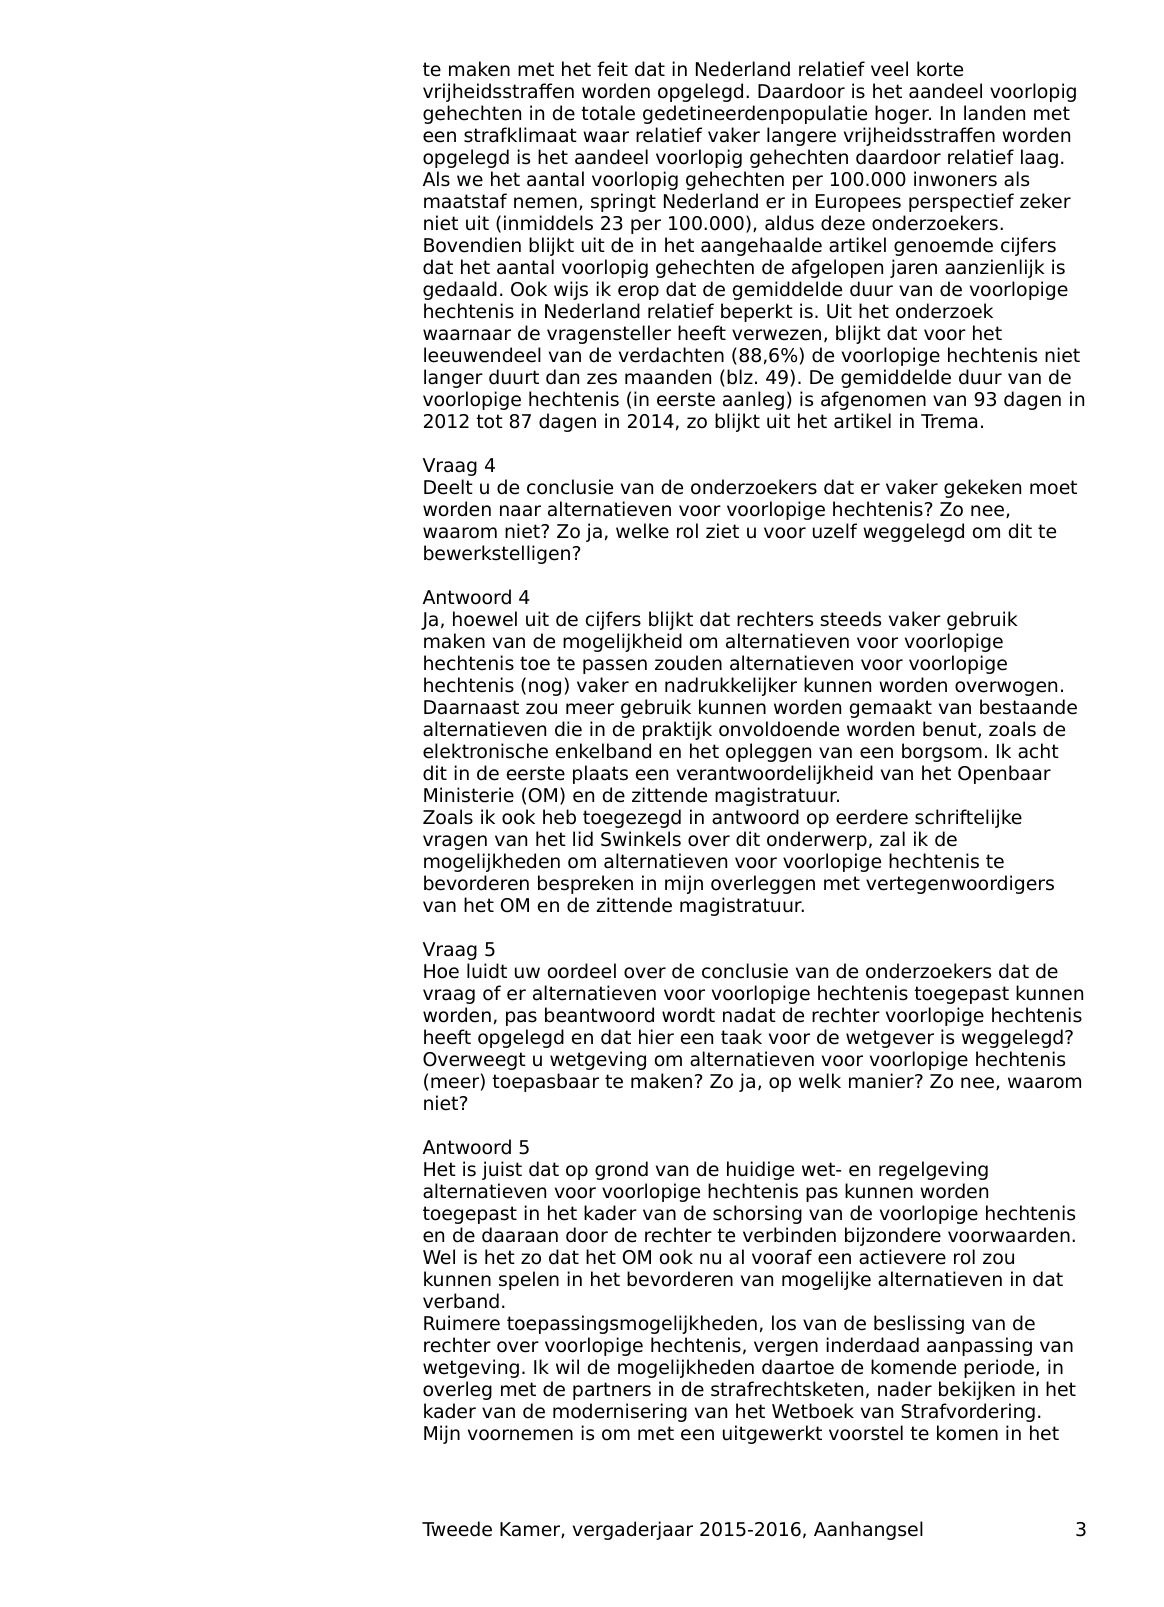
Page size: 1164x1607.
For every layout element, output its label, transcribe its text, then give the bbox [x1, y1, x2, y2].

text Vraag 4 [422, 455, 1087, 477]
text Deelt u de conclusie van de onderzoekers dat er vaker gekeken moet worden naar alternatieven voor voorlopige hechtenis? Zo nee, waarom niet? Zo ja, welke rol ziet u voor uzelf weggelegd om dit te bewerkstelligen? [422, 477, 1087, 565]
text Antwoord 5 [422, 1137, 1087, 1159]
text Zoals ik ook heb toegezegd in antwoord op eerdere schriftelijke vragen van het lid Swinkels over dit onderwerp, zal ik de mogelijkheden om alternatieven voor voorlopige hechtenis te bevorderen bespreken in mijn overleggen met vertegenwoordigers van het OM en de zittende magistratuur. [422, 807, 1087, 917]
text Antwoord 4 [422, 587, 1087, 609]
text Bovendien blijkt uit de in het aangehaalde artikel genoemde cijfers dat het aantal voorlopig gehechten de afgelopen jaren aanzienlijk is gedaald. Ook wijs ik erop dat de gemiddelde duur van de voorlopige hechtenis in Nederland relatief beperkt is. Uit het onderzoek waarnaar de vragensteller heeft verwezen, blijkt dat voor het leeuwendeel van de verdachten (88,6%) de voorlopige hechtenis niet langer duurt dan zes maanden (blz. 49). De gemiddelde duur van de voorlopige hechtenis (in eerste aanleg) is afgenomen van 93 dagen in 2012 tot 87 dagen in 2014, zo blijkt uit het artikel in Trema. [422, 235, 1087, 433]
text Ruimere toepassingsmogelijkheden, los van de beslissing van de rechter over voorlopige hechtenis, vergen inderdaad aanpassing van wetgeving. Ik wil de mogelijkheden daartoe de komende periode, in overleg met de partners in de strafrechtsketen, nader bekijken in het kader van de modernisering van het Wetboek van Strafvordering. Mijn voornemen is om met een uitgewerkt voorstel te komen in het [422, 1313, 1087, 1444]
text Ja, hoewel uit de cijfers blijkt dat rechters steeds vaker gebruik maken van de mogelijkheid om alternatieven voor voorlopige hechtenis toe te passen zouden alternatieven voor voorlopige hechtenis (nog) vaker en nadrukkelijker kunnen worden overwogen. Daarnaast zou meer gebruik kunnen worden gemaakt van bestaande alternatieven die in de praktijk onvoldoende worden benut, zoals de elektronische enkelband en het opleggen van een borgsom. Ik acht dit in de eerste plaats een verantwoordelijkheid van het Openbaar Ministerie (OM) en de zittende magistratuur. [422, 609, 1087, 807]
text Het is juist dat op grond van de huidige wet- en regelgeving alternatieven voor voorlopige hechtenis pas kunnen worden toegepast in het kader van de schorsing van de voorlopige hechtenis en de daaraan door de rechter te verbinden bijzondere voorwaarden. Wel is het zo dat het OM ook nu al vooraf een actievere rol zou kunnen spelen in het bevorderen van mogelijke alternatieven in dat verband. [422, 1159, 1087, 1313]
text Vraag 5 [422, 939, 1087, 961]
text te maken met het feit dat in Nederland relatief veel korte vrijheidsstraffen worden opgelegd. Daardoor is het aandeel voorlopig gehechten in de totale gedetineerdenpopulatie hoger. In landen met een strafklimaat waar relatief vaker langere vrijheidsstraffen worden opgelegd is het aandeel voorlopig gehechten daardoor relatief laag. Als we het aantal voorlopig gehechten per 100.000 inwoners als maatstaf nemen, springt Nederland er in Europees perspectief zeker niet uit (inmiddels 23 per 100.000), aldus deze onderzoekers. [422, 59, 1087, 235]
text Hoe luidt uw oordeel over de conclusie van de onderzoekers dat de vraag of er alternatieven voor voorlopige hechtenis toegepast kunnen worden, pas beantwoord wordt nadat de rechter voorlopige hechtenis heeft opgelegd en dat hier een taak voor de wetgever is weggelegd? Overweegt u wetgeving om alternatieven voor voorlopige hechtenis (meer) toepasbaar te maken? Zo ja, op welk manier? Zo nee, waarom niet? [422, 961, 1087, 1115]
